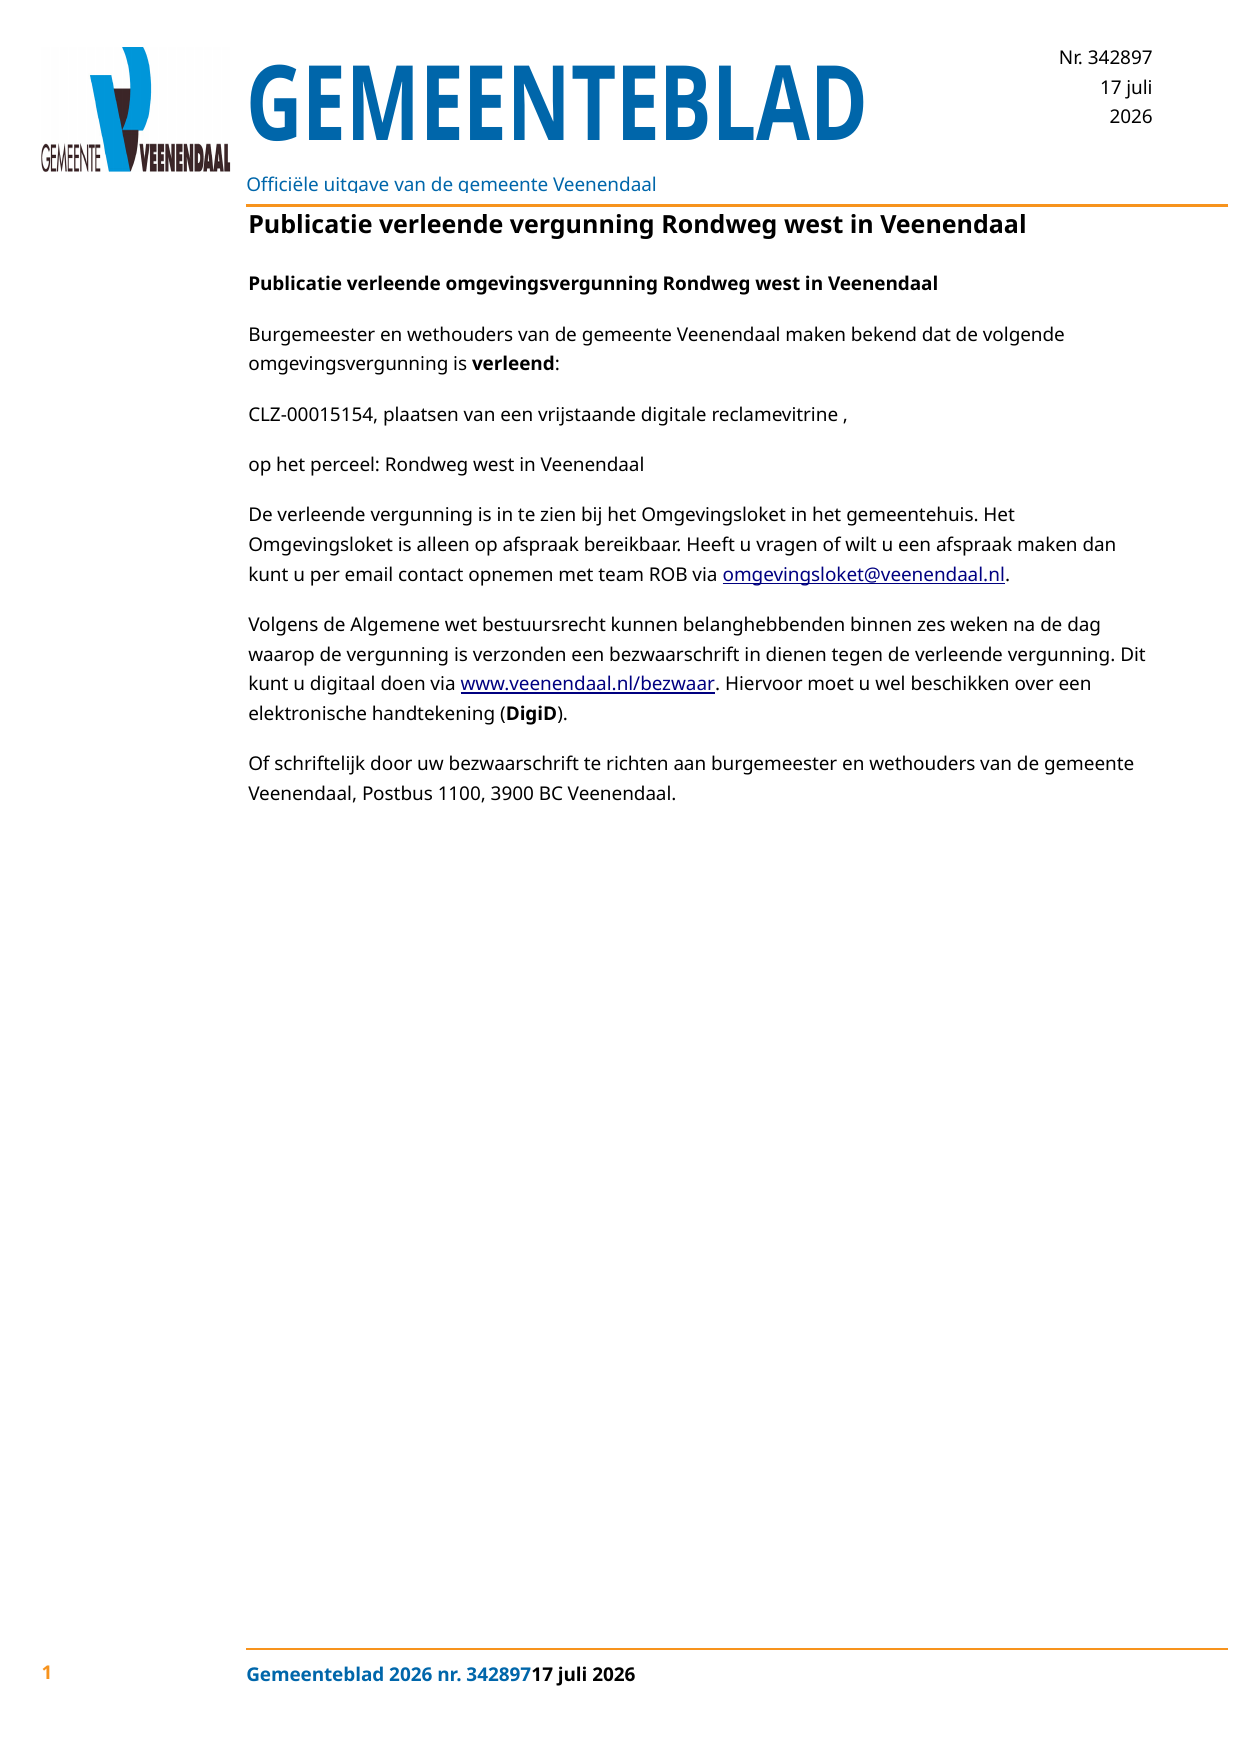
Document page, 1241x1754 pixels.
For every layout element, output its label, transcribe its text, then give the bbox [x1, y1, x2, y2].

text Volgens de Algemene wet bestuursrecht kunnen belanghebbenden binnen zes weken na de dag waarop de vergunning is verzonden een bezwaarschrift in dienen tegen de verleende vergunning. Dit kunt u digitaal doen via www.veenendaal.nl/bezwaar. Hiervoor moet u wel beschikken over een elektronische handtekening (DigiD). [248, 611, 1152, 726]
picture [123, 47, 231, 172]
text Of schriftelijk door uw bezwaarschrift te richten aan burgemeester en wethouders van de gemeente Veenendaal, Postbus 1100, 3900 BC Veenendaal. [248, 750, 1152, 806]
picture [41, 47, 130, 172]
text Publicatie verleende omgevingsvergunning Rondweg west in Veenendaal [248, 270, 1152, 296]
text CLZ-00015154, plaatsen van een vrijstaande digitale reclamevitrine , [248, 401, 1152, 426]
text Publicatie verleende vergunning Rondweg west in Veenendaal [248, 207, 1152, 241]
text op het perceel: Rondweg west in Veenendaal [248, 451, 1152, 477]
text De verleende vergunning is in te zien bij het Omgevingsloket in het gemeentehuis. Het Omgevingsloket is alleen op afspraak bereikbaar. Heeft u vragen of wilt u een afspraak maken dan kunt u per email contact opnemen met team ROB via omgevingsloket@veenendaal.nl. [248, 502, 1152, 586]
text Burgemeester en wethouders van de gemeente Veenendaal maken bekend dat de volgende omgevingsvergunning is verleend: [248, 321, 1152, 376]
